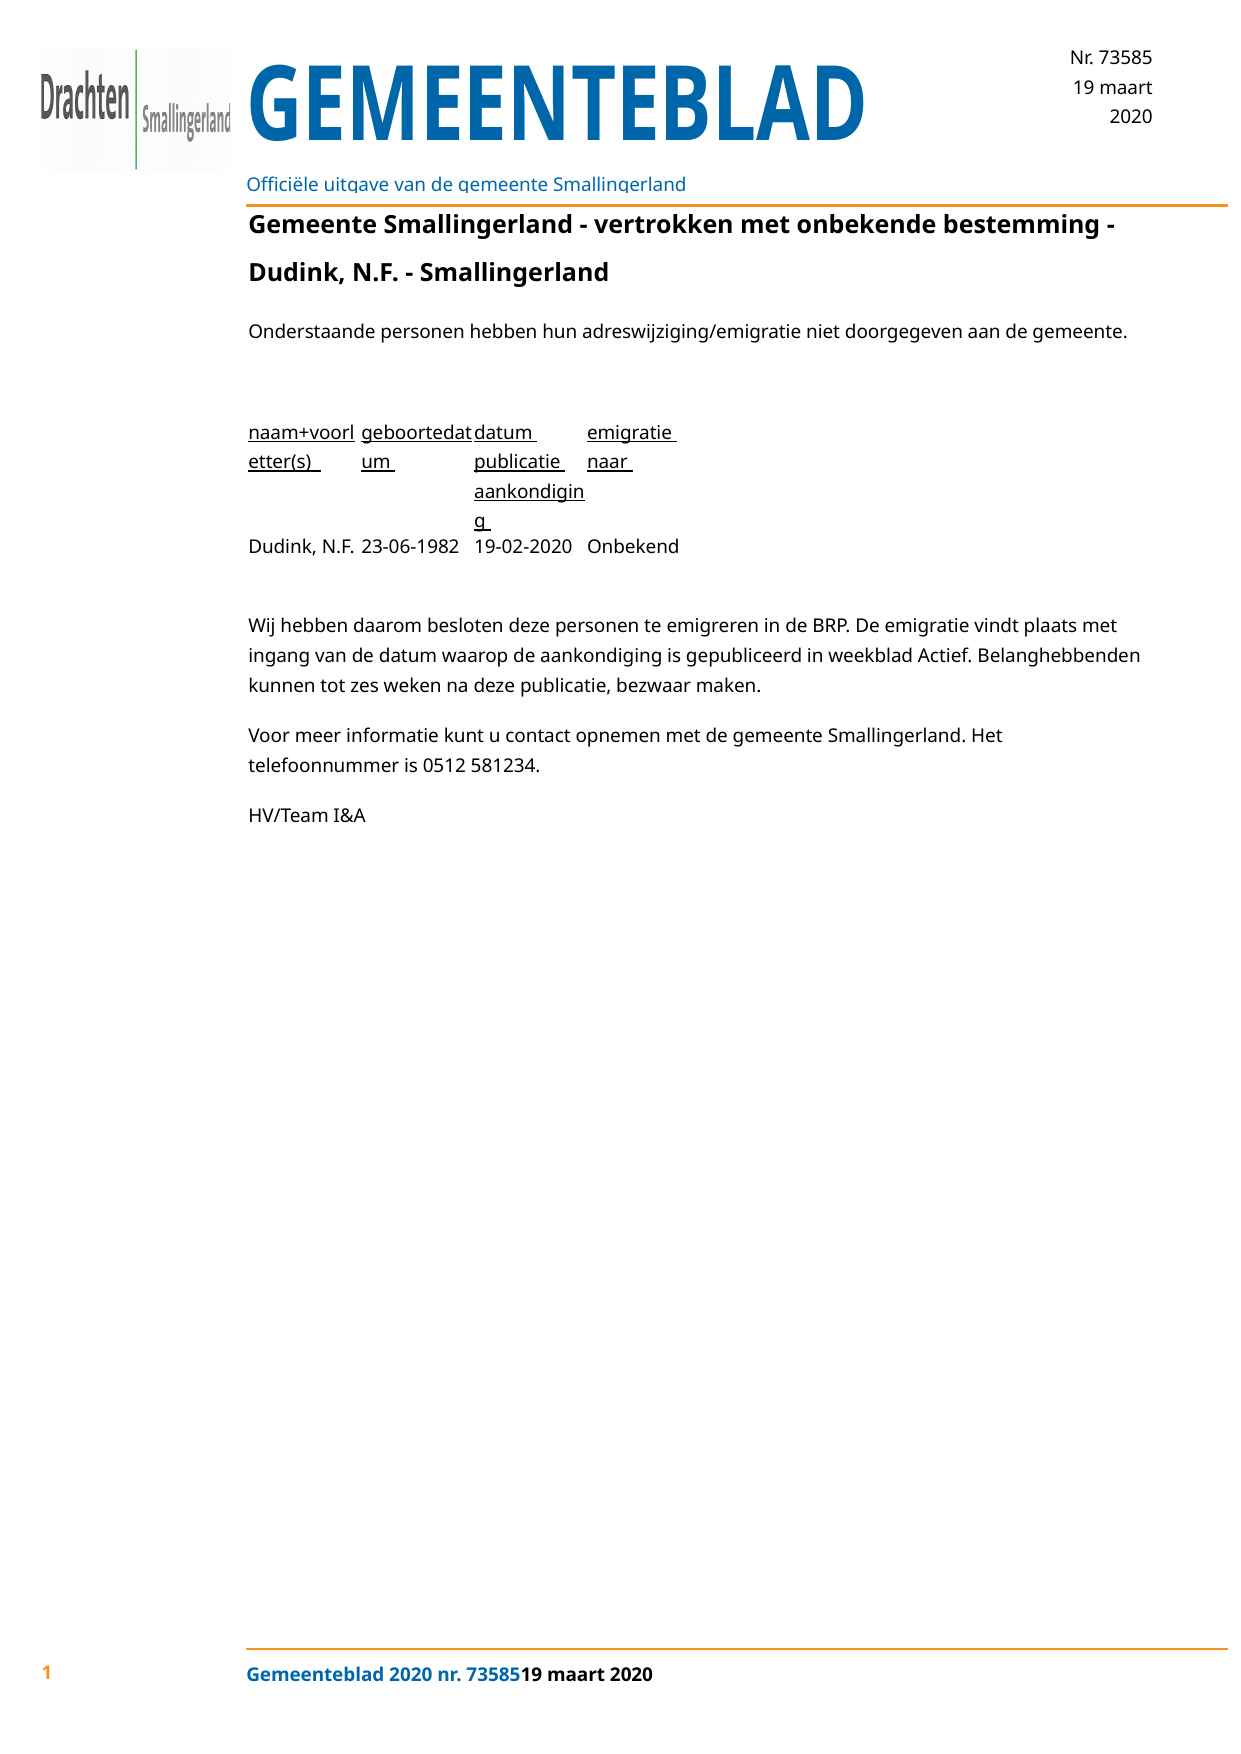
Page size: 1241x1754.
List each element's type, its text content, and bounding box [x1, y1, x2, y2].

picture [41, 47, 231, 172]
table_header datum publicatie aankondiging [474, 419, 587, 533]
table_header naam+voorletter(s) [248, 419, 361, 533]
table_header emigratie naar [587, 419, 700, 533]
text Gemeente Smallingerland - vertrokken met onbekende bestemming - Dudink, N.F. - Smallingerland [248, 207, 1152, 288]
text Wij hebben daarom besloten deze personen te emigreren in de BRP. De emigratie vindt plaats met ingang van de datum waarop de aankondiging is gepubliceerd in weekblad Actief. Belanghebbenden kunnen tot zes weken na deze publicatie, bezwaar maken. [248, 613, 1152, 698]
text HV/Team I&A [248, 802, 1152, 828]
table_cell 19-02-2020 [474, 533, 587, 559]
table_cell Dudink, N.F. [248, 533, 361, 559]
table_cell 23-06-1982 [361, 533, 474, 559]
text Onderstaande personen hebben hun adreswijziging/emigratie niet doorgegeven aan de gemeente. [248, 318, 1152, 344]
table_cell Onbekend [587, 533, 700, 559]
table_header geboortedatum [361, 419, 474, 533]
text Voor meer informatie kunt u contact opnemen met de gemeente Smallingerland. Het telefoonnummer is 0512 581234. [248, 722, 1152, 778]
